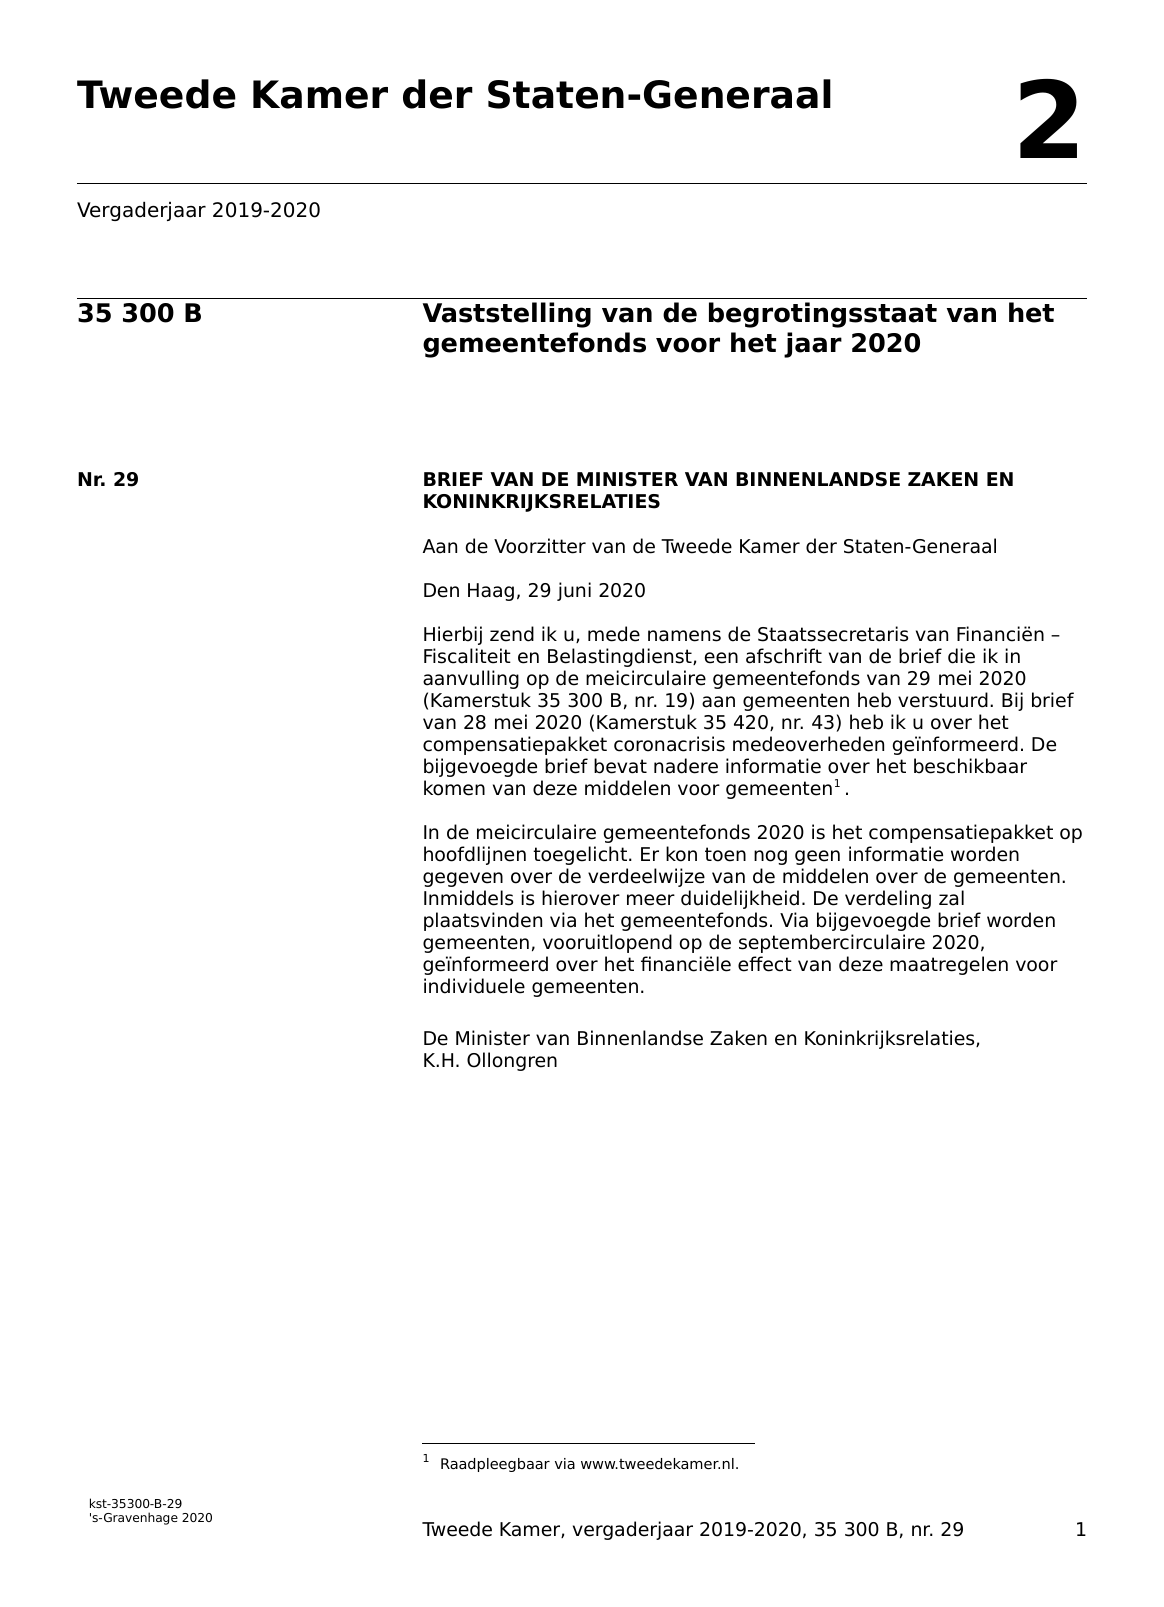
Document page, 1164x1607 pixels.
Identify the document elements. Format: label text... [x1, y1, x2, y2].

text kst-35300-B-29 [88, 1497, 323, 1511]
text In de meicirculaire gemeentefonds 2020 is het compensatiepakket op hoofdlijnen toegelicht. Er kon toen nog geen informatie worden gegeven over de verdeelwijze van de middelen over de gemeenten. Inmiddels is hierover meer duidelijkheid. De verdeling zal plaatsvinden via het gemeentefonds. Via bijgevoegde brief worden gemeenten, vooruitlopend op de septembercirculaire 2020, geïnformeerd over het financiële effect van deze maatregelen voor individuele gemeenten. [422, 822, 1087, 998]
subtitle Nr. 29 BRIEF VAN DE MINISTER VAN BINNENLANDSE ZAKEN EN KONINKRIJKSRELATIES [77, 469, 1087, 513]
text 's-Gravenhage 2020 [88, 1511, 323, 1525]
text Den Haag, 29 juni 2020 [422, 580, 1087, 602]
text Hierbij zend ik u, mede namens de Staatssecretaris van Financiën – Fiscaliteit en Belastingdienst, een afschrift van de brief die ik in aanvulling op de meicirculaire gemeentefonds van 29 mei 2020 (Kamerstuk 35 300 B, nr. 19) aan gemeenten heb verstuurd. Bij brief van 28 mei 2020 (Kamerstuk 35 420, nr. 43) heb ik u over het compensatiepakket coronacrisis medeoverheden geïnformeerd. De bijgevoegde brief bevat nadere informatie over het beschikbaar komen van deze middelen voor gemeenten. [422, 624, 1087, 800]
table_cell Vergaderjaar 2019-2020 [77, 184, 1087, 298]
text Aan de Voorzitter van de Tweede Kamer der Staten-Generaal [422, 536, 1087, 557]
text Raadpleegbaar via www.tweedekamer.nl. [422, 1452, 1087, 1474]
table_header 2 [886, 59, 1087, 183]
table_header Tweede Kamer der Staten-Generaal [77, 59, 886, 183]
subtitle 35 300 B Vaststelling van de begrotingsstaat van het gemeentefonds voor het jaar 2020 [77, 299, 1087, 358]
text De Minister van Binnenlandse Zaken en Koninkrijksrelaties, K.H. Ollongren [422, 1028, 1087, 1072]
